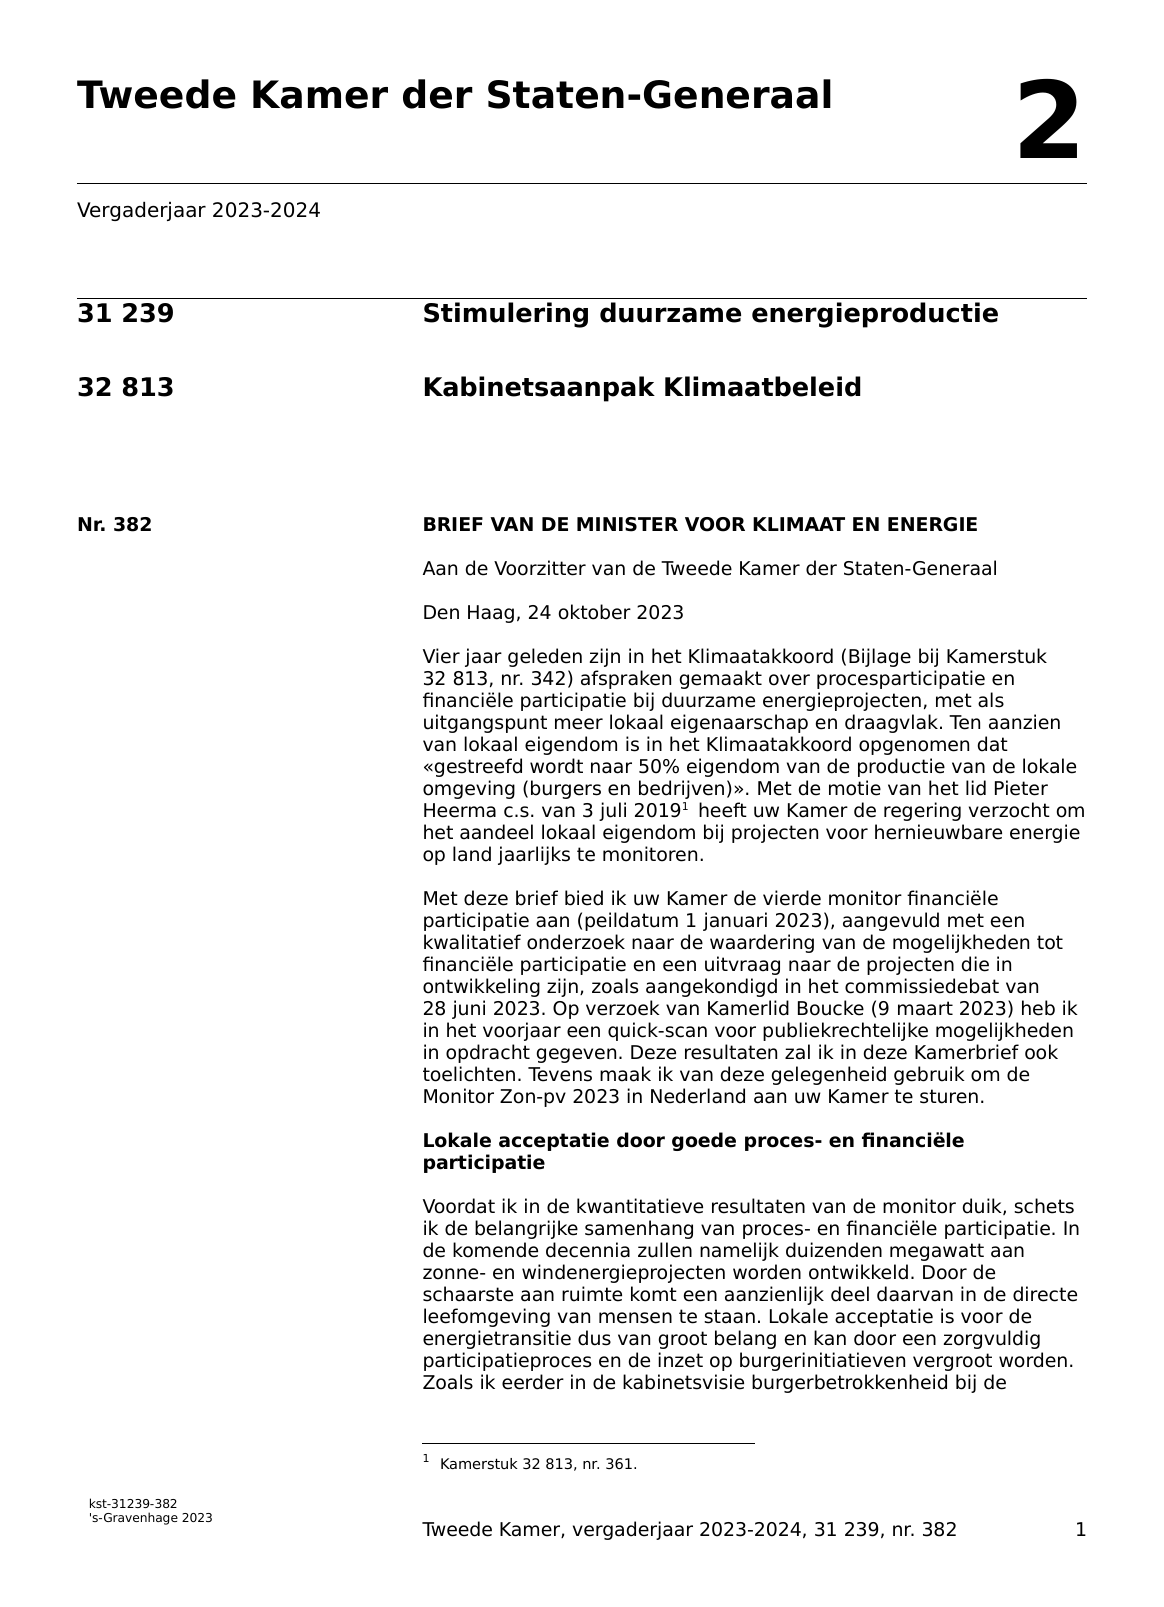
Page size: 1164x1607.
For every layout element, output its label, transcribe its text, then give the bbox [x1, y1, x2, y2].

subtitle 31 239 Stimulering duurzame energieproductie [77, 299, 1087, 329]
subtitle Lokale acceptatie door goede proces- en financiële participatie [422, 1130, 1087, 1174]
text Voordat ik in de kwantitatieve resultaten van de monitor duik, schets ik de belangrijke samenhang van proces- en financiële participatie. In de komende decennia zullen namelijk duizenden megawatt aan zonne- en windenergieprojecten worden ontwikkeld. Door de schaarste aan ruimte komt een aanzienlijk deel daarvan in de directe leefomgeving van mensen te staan. Lokale acceptatie is voor de energietransitie dus van groot belang en kan door een zorgvuldig participatieproces en de inzet op burgerinitiatieven vergroot worden. Zoals ik eerder in de kabinetsvisie burgerbetrokkenheid bij de [422, 1196, 1087, 1394]
text Aan de Voorzitter van de Tweede Kamer der Staten-Generaal [422, 558, 1087, 580]
text 's-Gravenhage 2023 [88, 1511, 323, 1525]
subtitle Nr. 382 BRIEF VAN DE MINISTER VOOR KLIMAAT EN ENERGIE [77, 514, 1087, 536]
text Kamerstuk 32 813, nr. 361. [422, 1452, 1087, 1474]
table_header Tweede Kamer der Staten-Generaal [77, 59, 886, 183]
subtitle 32 813 Kabinetsaanpak Klimaatbeleid [77, 373, 1087, 403]
text kst-31239-382 [88, 1497, 323, 1511]
text Den Haag, 24 oktober 2023 [422, 602, 1087, 624]
table_header 2 [886, 59, 1087, 183]
text Vier jaar geleden zijn in het Klimaatakkoord (Bijlage bij Kamerstuk 32 813, nr. 342) afspraken gemaakt over procesparticipatie en financiële participatie bij duurzame energieprojecten, met als uitgangspunt meer lokaal eigenaarschap en draagvlak. Ten aanzien van lokaal eigendom is in het Klimaatakkoord opgenomen dat «gestreefd wordt naar 50% eigendom van de productie van de lokale omgeving (burgers en bedrijven)». Met de motie van het lid Pieter Heerma c.s. van 3 juli 2019 heeft uw Kamer de regering verzocht om het aandeel lokaal eigendom bij projecten voor hernieuwbare energie op land jaarlijks te monitoren. [422, 646, 1087, 866]
table_cell Vergaderjaar 2023-2024 [77, 184, 1087, 298]
text Met deze brief bied ik uw Kamer de vierde monitor financiële participatie aan (peildatum 1 januari 2023), aangevuld met een kwalitatief onderzoek naar de waardering van de mogelijkheden tot financiële participatie en een uitvraag naar de projecten die in ontwikkeling zijn, zoals aangekondigd in het commissiedebat van 28 juni 2023. Op verzoek van Kamerlid Boucke (9 maart 2023) heb ik in het voorjaar een quick-scan voor publiekrechtelijke mogelijkheden in opdracht gegeven. Deze resultaten zal ik in deze Kamerbrief ook toelichten. Tevens maak ik van deze gelegenheid gebruik om de Monitor Zon-pv 2023 in Nederland aan uw Kamer te sturen. [422, 888, 1087, 1108]
